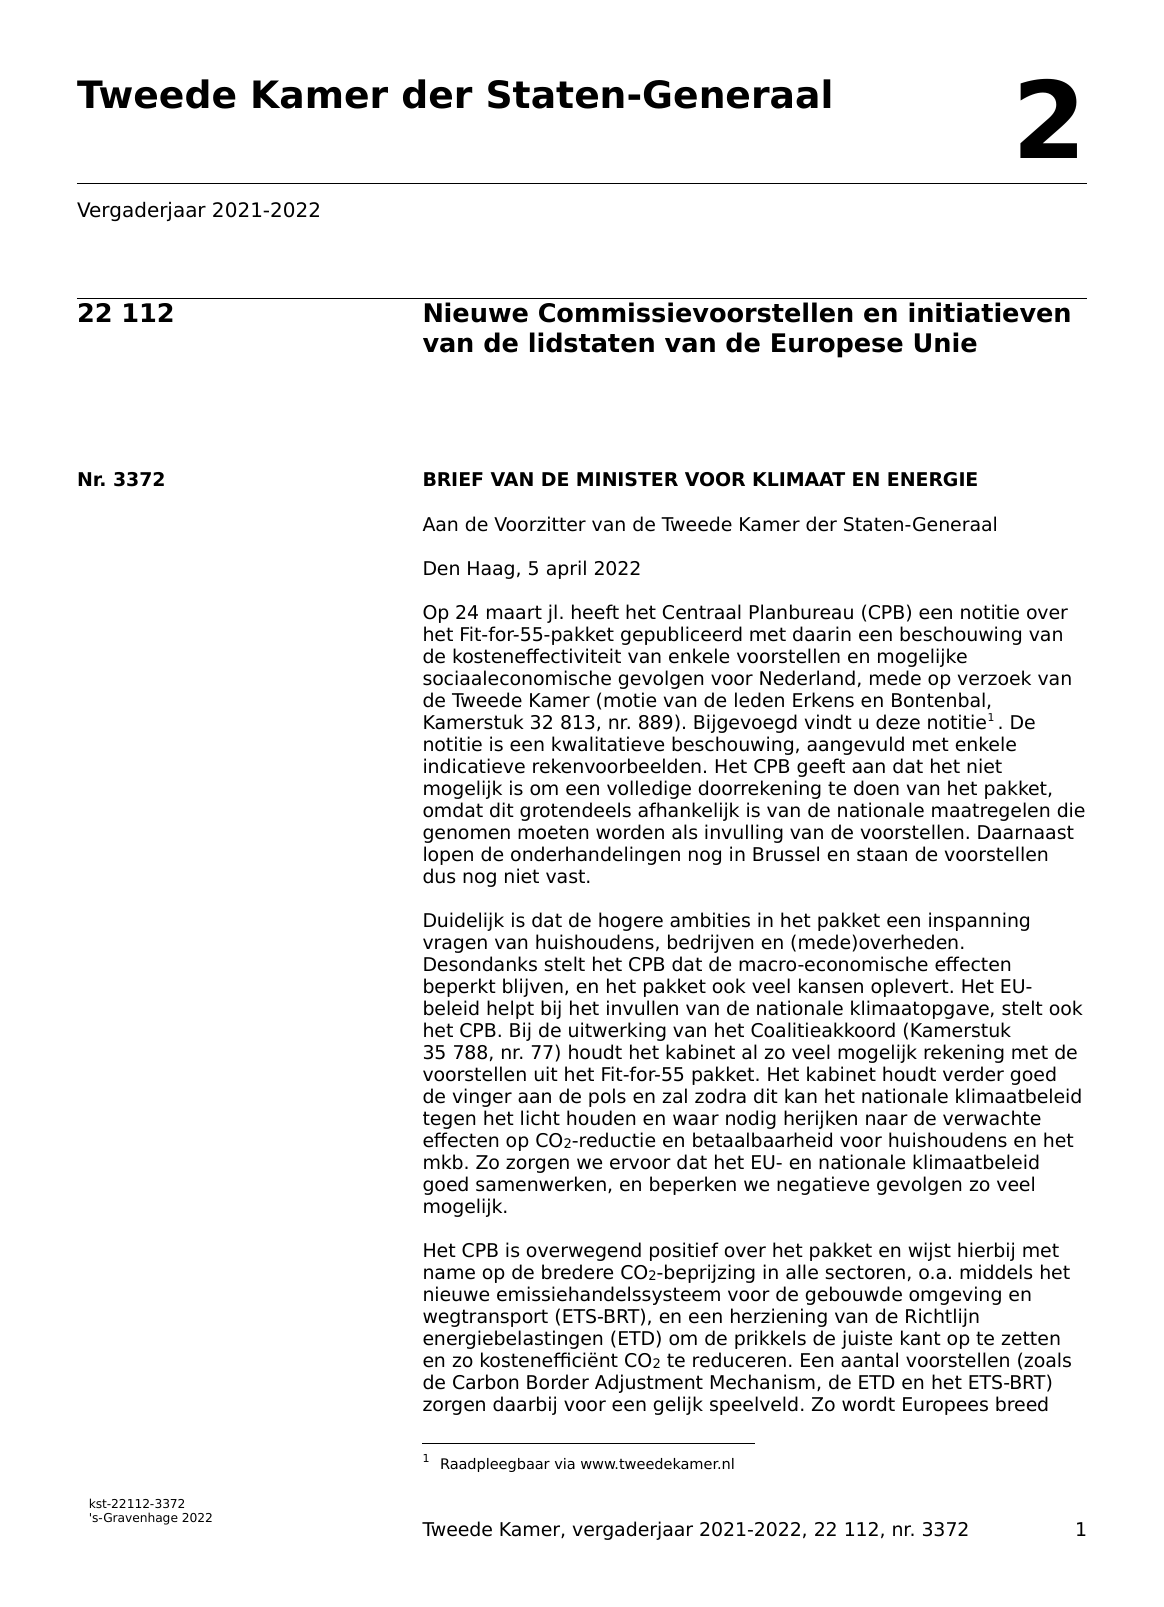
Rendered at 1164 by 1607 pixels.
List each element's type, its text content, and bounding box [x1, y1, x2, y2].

text Raadpleegbaar via www.tweedekamer.nl [422, 1452, 1087, 1474]
table_header Tweede Kamer der Staten-Generaal [77, 59, 886, 183]
subtitle 22 112 Nieuwe Commissievoorstellen en initiatieven van de lidstaten van de Europese Unie [77, 299, 1087, 358]
text Duidelijk is dat de hogere ambities in het pakket een inspanning vragen van huishoudens, bedrijven en (mede)overheden. Desondanks stelt het CPB dat de macro-economische effecten beperkt blijven, en het pakket ook veel kansen oplevert. Het EU-beleid helpt bij het invullen van de nationale klimaatopgave, stelt ook het CPB. Bij de uitwerking van het Coalitieakkoord (Kamerstuk 35 788, nr. 77) houdt het kabinet al zo veel mogelijk rekening met de voorstellen uit het Fit-for-55 pakket. Het kabinet houdt verder goed de vinger aan de pols en zal zodra dit kan het nationale klimaatbeleid tegen het licht houden en waar nodig herijken naar de verwachte effecten op CO2-reductie en betaalbaarheid voor huishoudens en het mkb. Zo zorgen we ervoor dat het EU- en nationale klimaatbeleid goed samenwerken, en beperken we negatieve gevolgen zo veel mogelijk. [422, 910, 1087, 1217]
subtitle Nr. 3372 BRIEF VAN DE MINISTER VOOR KLIMAAT EN ENERGIE [77, 469, 1087, 491]
text Op 24 maart jl. heeft het Centraal Planbureau (CPB) een notitie over het Fit-for-55-pakket gepubliceerd met daarin een beschouwing van de kosteneffectiviteit van enkele voorstellen en mogelijke sociaaleconomische gevolgen voor Nederland, mede op verzoek van de Tweede Kamer (motie van de leden Erkens en Bontenbal, Kamerstuk 32 813, nr. 889). Bijgevoegd vindt u deze notitie. De notitie is een kwalitatieve beschouwing, aangevuld met enkele indicatieve rekenvoorbeelden. Het CPB geeft aan dat het niet mogelijk is om een volledige doorrekening te doen van het pakket, omdat dit grotendeels afhankelijk is van de nationale maatregelen die genomen moeten worden als invulling van de voorstellen. Daarnaast lopen de onderhandelingen nog in Brussel en staan de voorstellen dus nog niet vast. [422, 602, 1087, 888]
table_cell Vergaderjaar 2021-2022 [77, 184, 1087, 298]
text Den Haag, 5 april 2022 [422, 558, 1087, 580]
text kst-22112-3372 [88, 1497, 323, 1511]
table_header 2 [886, 59, 1087, 183]
text Het CPB is overwegend positief over het pakket en wijst hierbij met name op de bredere CO2-beprijzing in alle sectoren, o.a. middels het nieuwe emissiehandelssysteem voor de gebouwde omgeving en wegtransport (ETS-BRT), en een herziening van de Richtlijn energiebelastingen (ETD) om de prikkels de juiste kant op te zetten en zo kostenefficiënt CO2 te reduceren. Een aantal voorstellen (zoals de Carbon Border Adjustment Mechanism, de ETD en het ETS-BRT) zorgen daarbij voor een gelijk speelveld. Zo wordt Europees breed [422, 1240, 1087, 1416]
text 's-Gravenhage 2022 [88, 1511, 323, 1525]
text Aan de Voorzitter van de Tweede Kamer der Staten-Generaal [422, 513, 1087, 536]
